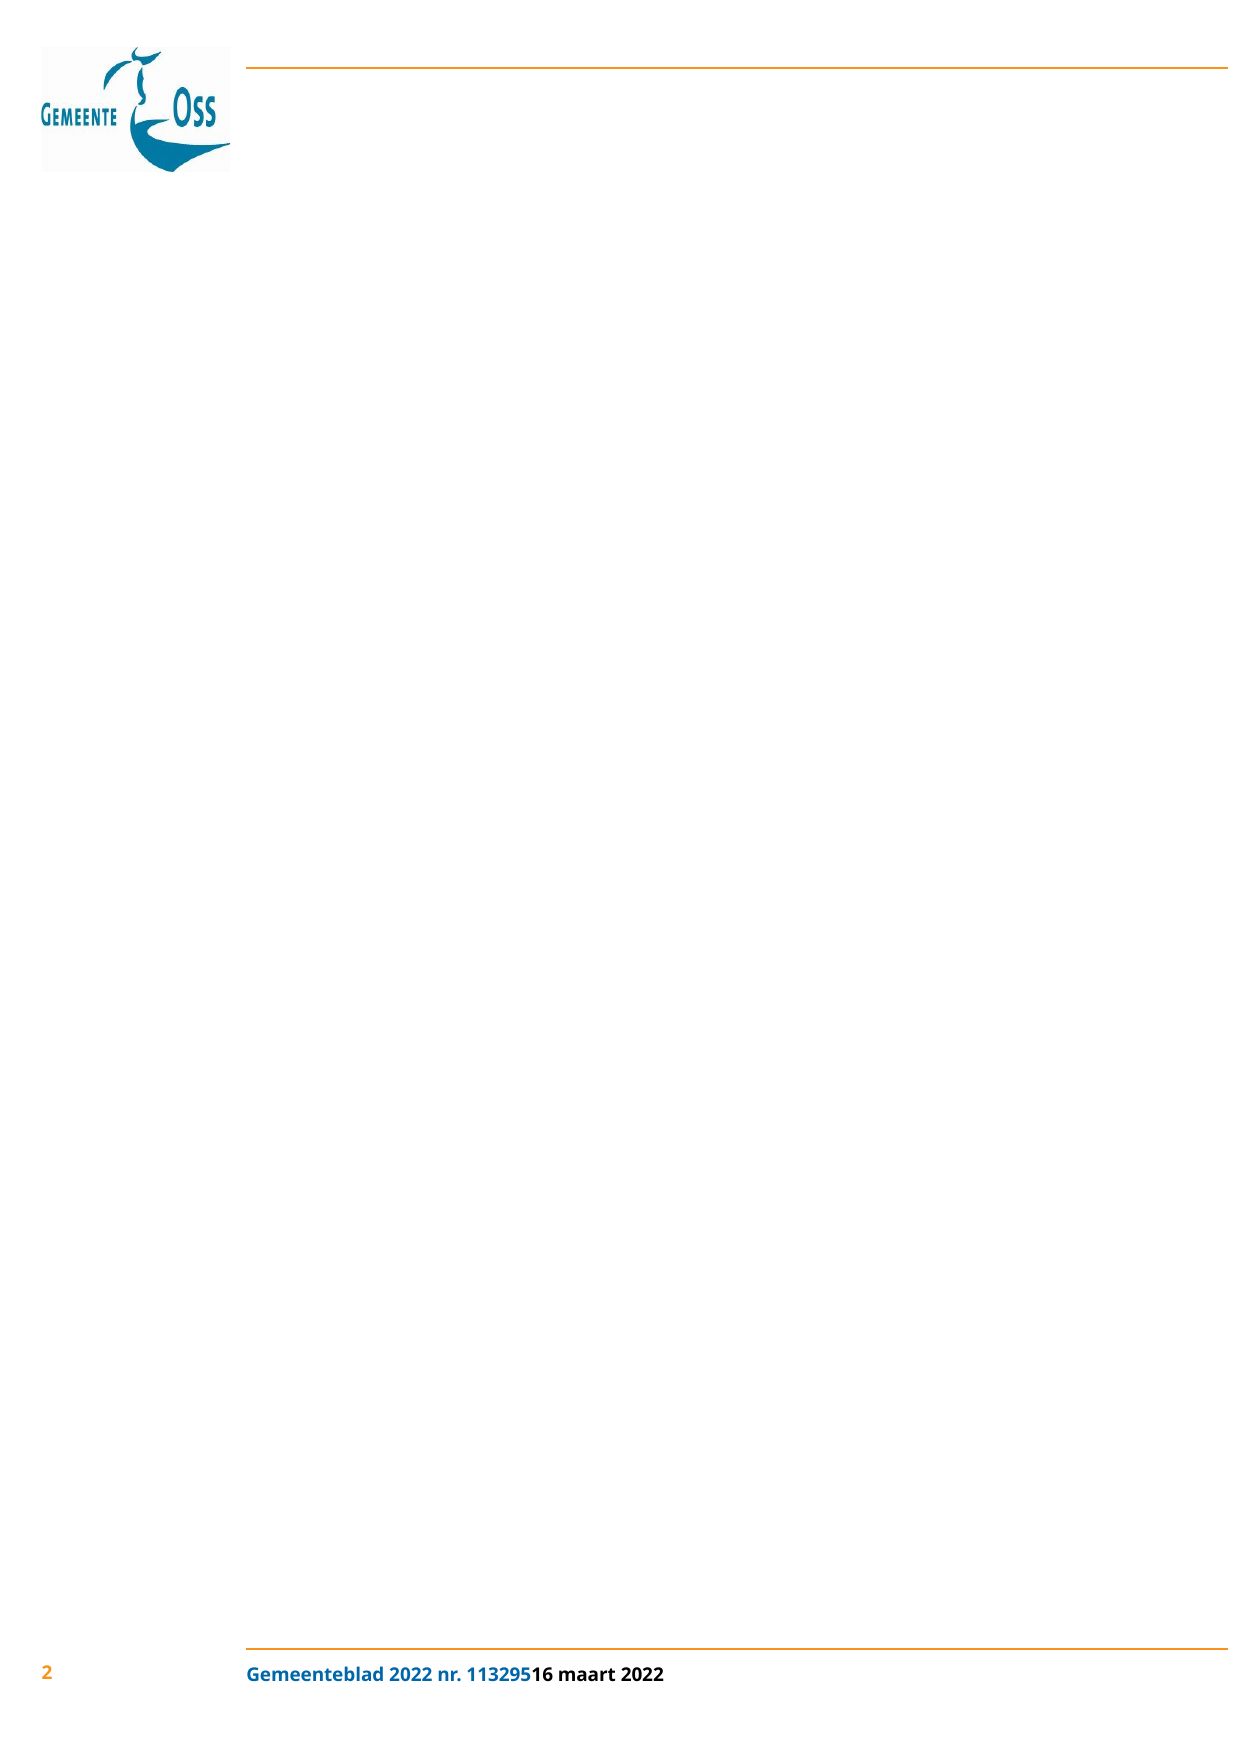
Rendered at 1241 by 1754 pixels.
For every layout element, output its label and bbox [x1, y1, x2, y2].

picture [41, 47, 231, 172]
